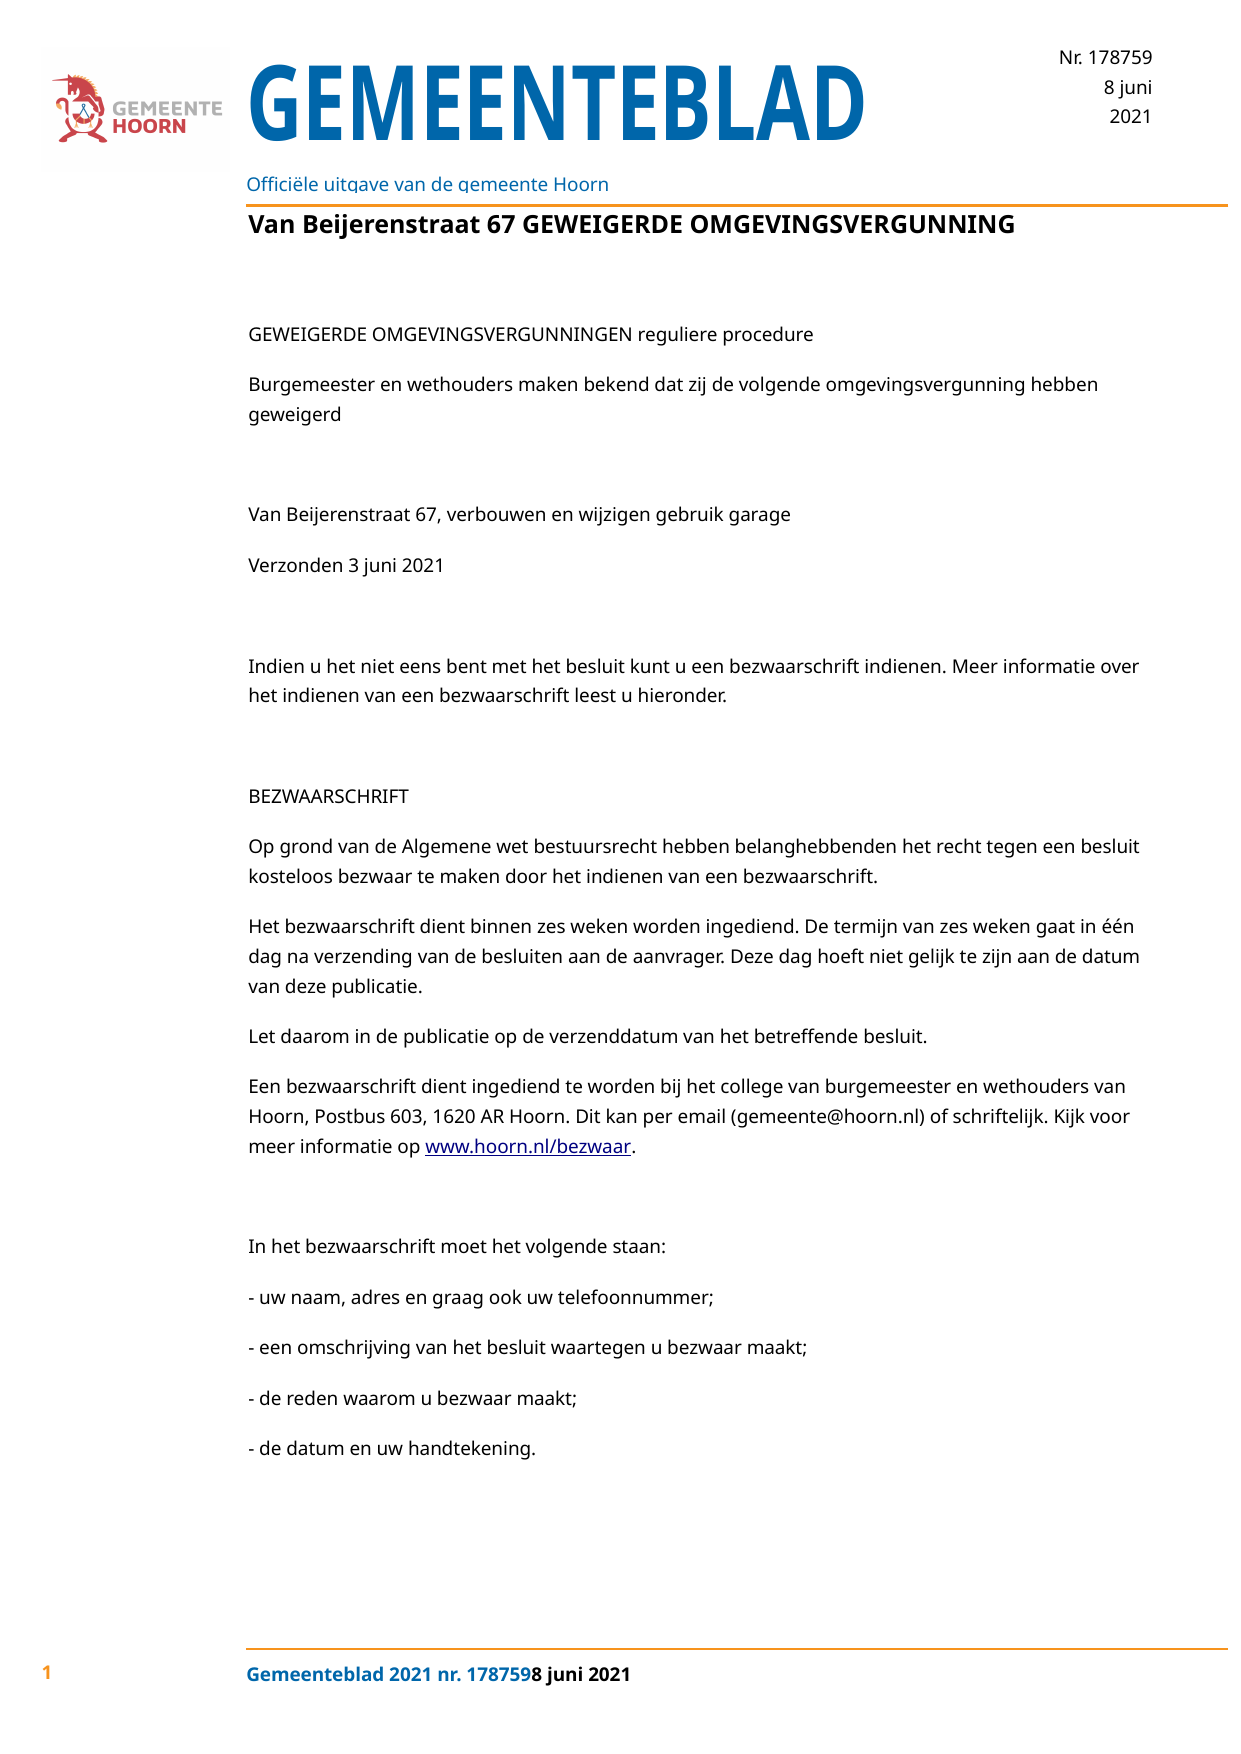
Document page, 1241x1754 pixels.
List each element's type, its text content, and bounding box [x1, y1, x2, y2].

text In het bezwaarschrift moet het volgende staan: [248, 1234, 1152, 1259]
text - uw naam, adres en graag ook uw telefoonnummer; [248, 1284, 1152, 1310]
text Op grond van de Algemene wet bestuursrecht hebben belanghebbenden het recht tegen een besluit kosteloos bezwaar te maken door het indienen van een bezwaarschrift. [248, 834, 1152, 889]
text Van Beijerenstraat 67, verbouwen en wijzigen gebruik garage [248, 502, 1152, 527]
text GEWEIGERDE OMGEVINGSVERGUNNINGEN reguliere procedure [248, 321, 1152, 346]
text Een bezwaarschrift dient ingediend te worden bij het college van burgemeester en wethouders van Hoorn, Postbus 603, 1620 AR Hoorn. Dit kan per email (gemeente@hoorn.nl) of schriftelijk. Kijk voor meer informatie op www.hoorn.nl/bezwaar. [248, 1074, 1152, 1158]
text Indien u het niet eens bent met het besluit kunt u een bezwaarschrift indienen. Meer informatie over het indienen van een bezwaarschrift leest u hieronder. [248, 653, 1152, 708]
text Verzonden 3 juni 2021 [248, 552, 1152, 578]
text - de datum en uw handtekening. [248, 1435, 1152, 1461]
text Het bezwaarschrift dient binnen zes weken worden ingediend. De termijn van zes weken gaat in één dag na verzending van de besluiten aan de aanvrager. Deze dag hoeft niet gelijk te zijn aan de datum van deze publicatie. [248, 914, 1152, 998]
text - een omschrijving van het besluit waartegen u bezwaar maakt; [248, 1334, 1152, 1360]
text BEZWAARSCHRIFT [248, 783, 1152, 809]
text - de reden waarom u bezwaar maakt; [248, 1385, 1152, 1411]
text Let daarom in de publicatie op de verzenddatum van het betreffende besluit. [248, 1023, 1152, 1049]
text Van Beijerenstraat 67 GEWEIGERDE OMGEVINGSVERGUNNING [248, 207, 1152, 241]
text Burgemeester en wethouders maken bekend dat zij de volgende omgevingsvergunning hebben geweigerd [248, 371, 1152, 426]
picture [41, 47, 231, 172]
